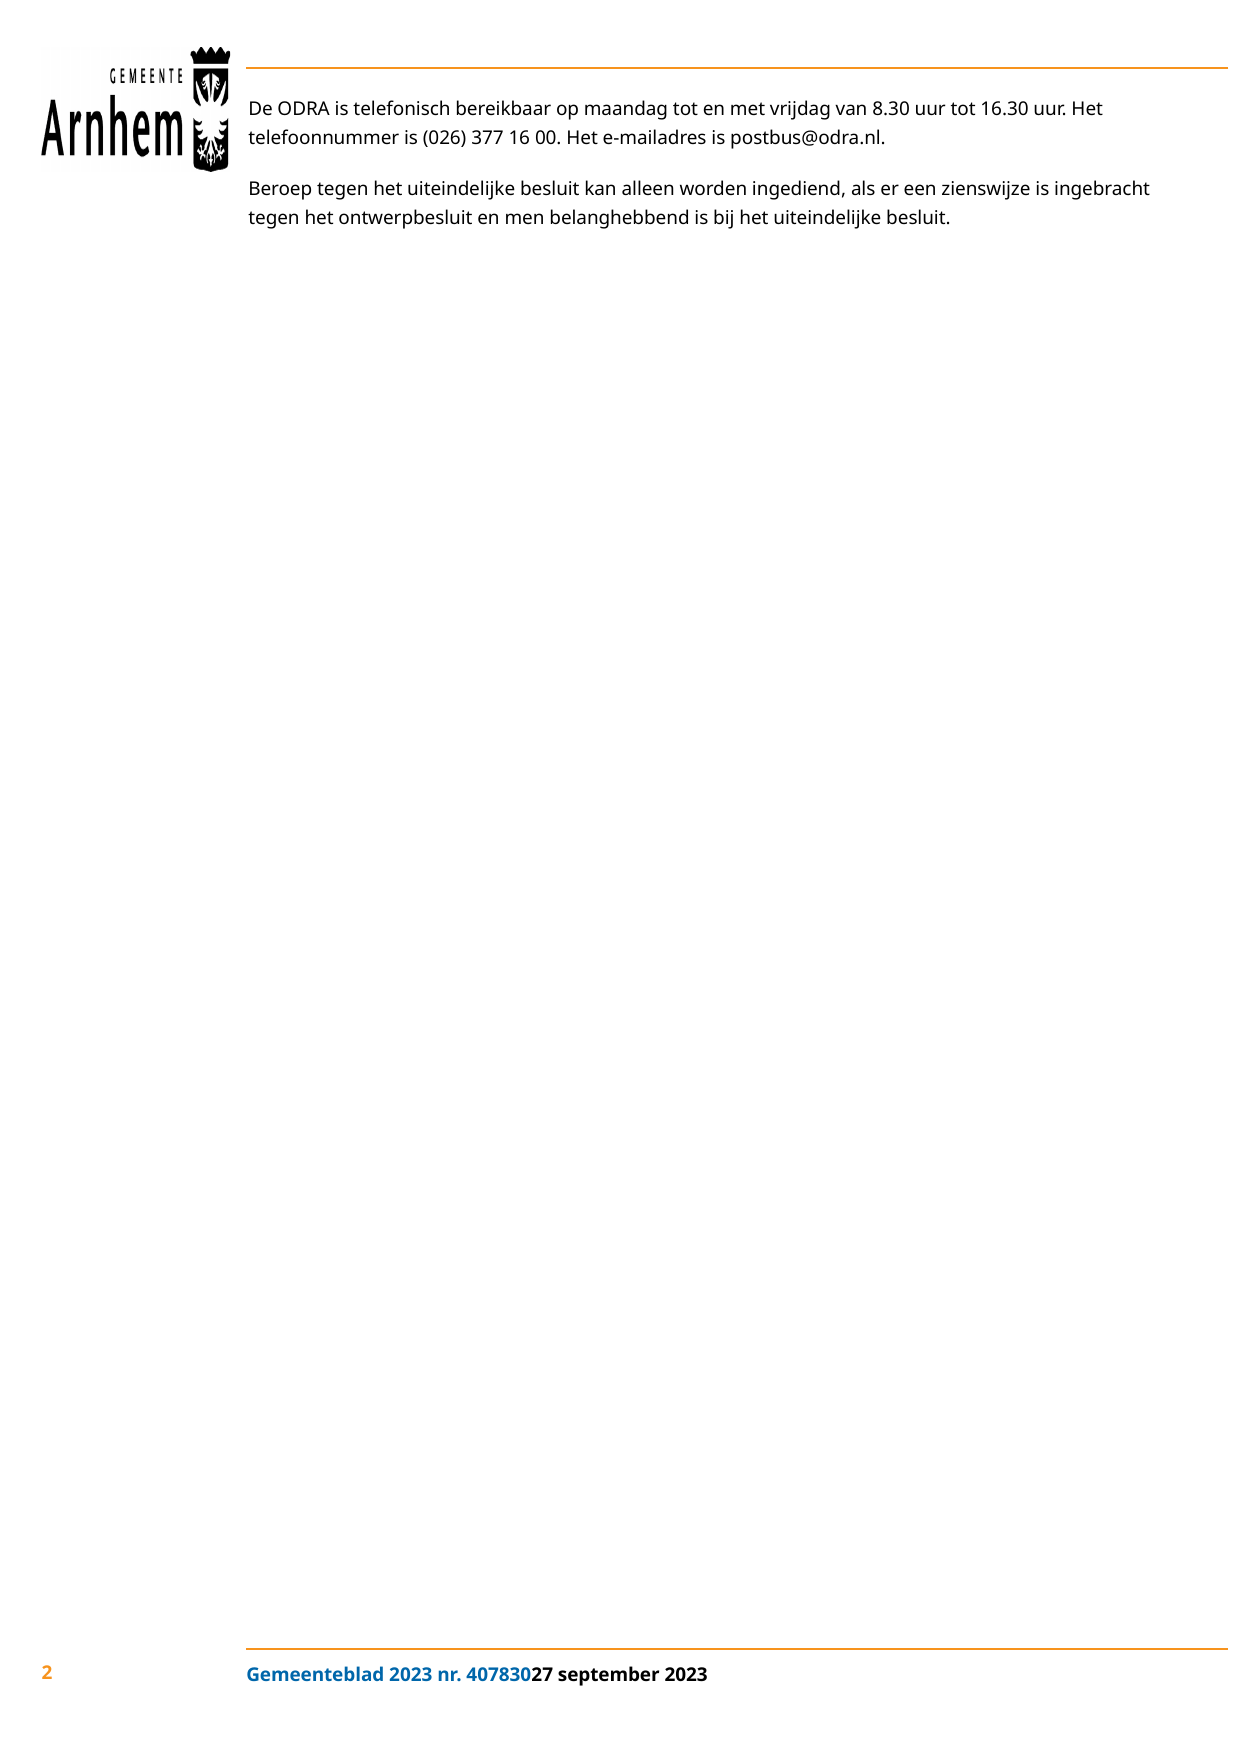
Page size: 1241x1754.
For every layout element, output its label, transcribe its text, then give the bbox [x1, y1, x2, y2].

text De ODRA is telefonisch bereikbaar op maandag tot en met vrijdag van 8.30 uur tot 16.30 uur. Het telefoonnummer is (026) 377 16 00. Het e-mailadres is postbus@odra.nl. [248, 95, 1152, 150]
picture [41, 47, 231, 172]
text Beroep tegen het uiteindelijke besluit kan alleen worden ingediend, als er een zienswijze is ingebracht tegen het ontwerpbesluit en men belanghebbend is bij het uiteindelijke besluit. [248, 175, 1152, 230]
